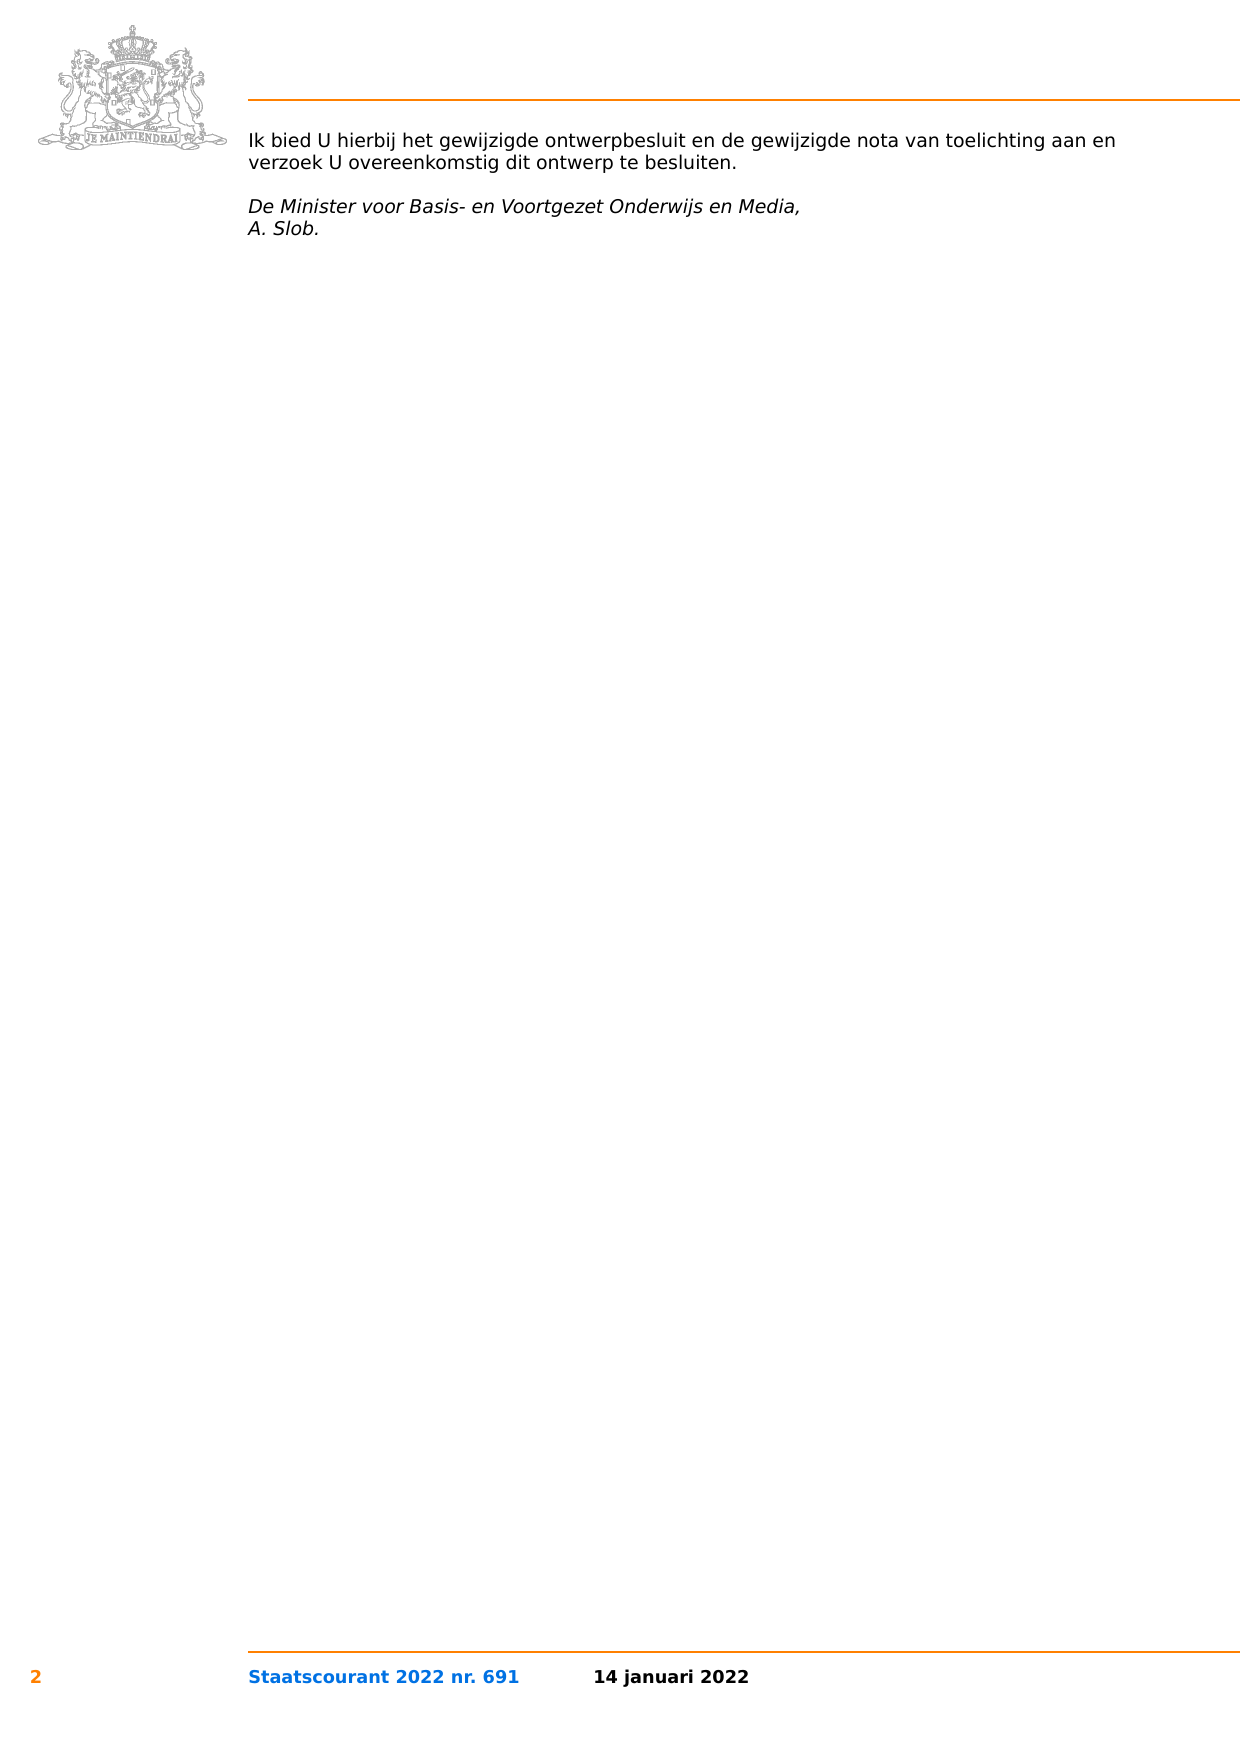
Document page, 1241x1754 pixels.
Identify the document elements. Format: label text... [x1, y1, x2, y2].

text Ik bied U hierbij het gewijzigde ontwerpbesluit en de gewijzigde nota van toelichting aan en verzoek U overeenkomstig dit ontwerp te besluiten. [248, 130, 1163, 174]
text De Minister voor Basis- en Voortgezet Onderwijs en Media, A. Slob. [248, 196, 1163, 240]
picture [38, 25, 227, 150]
